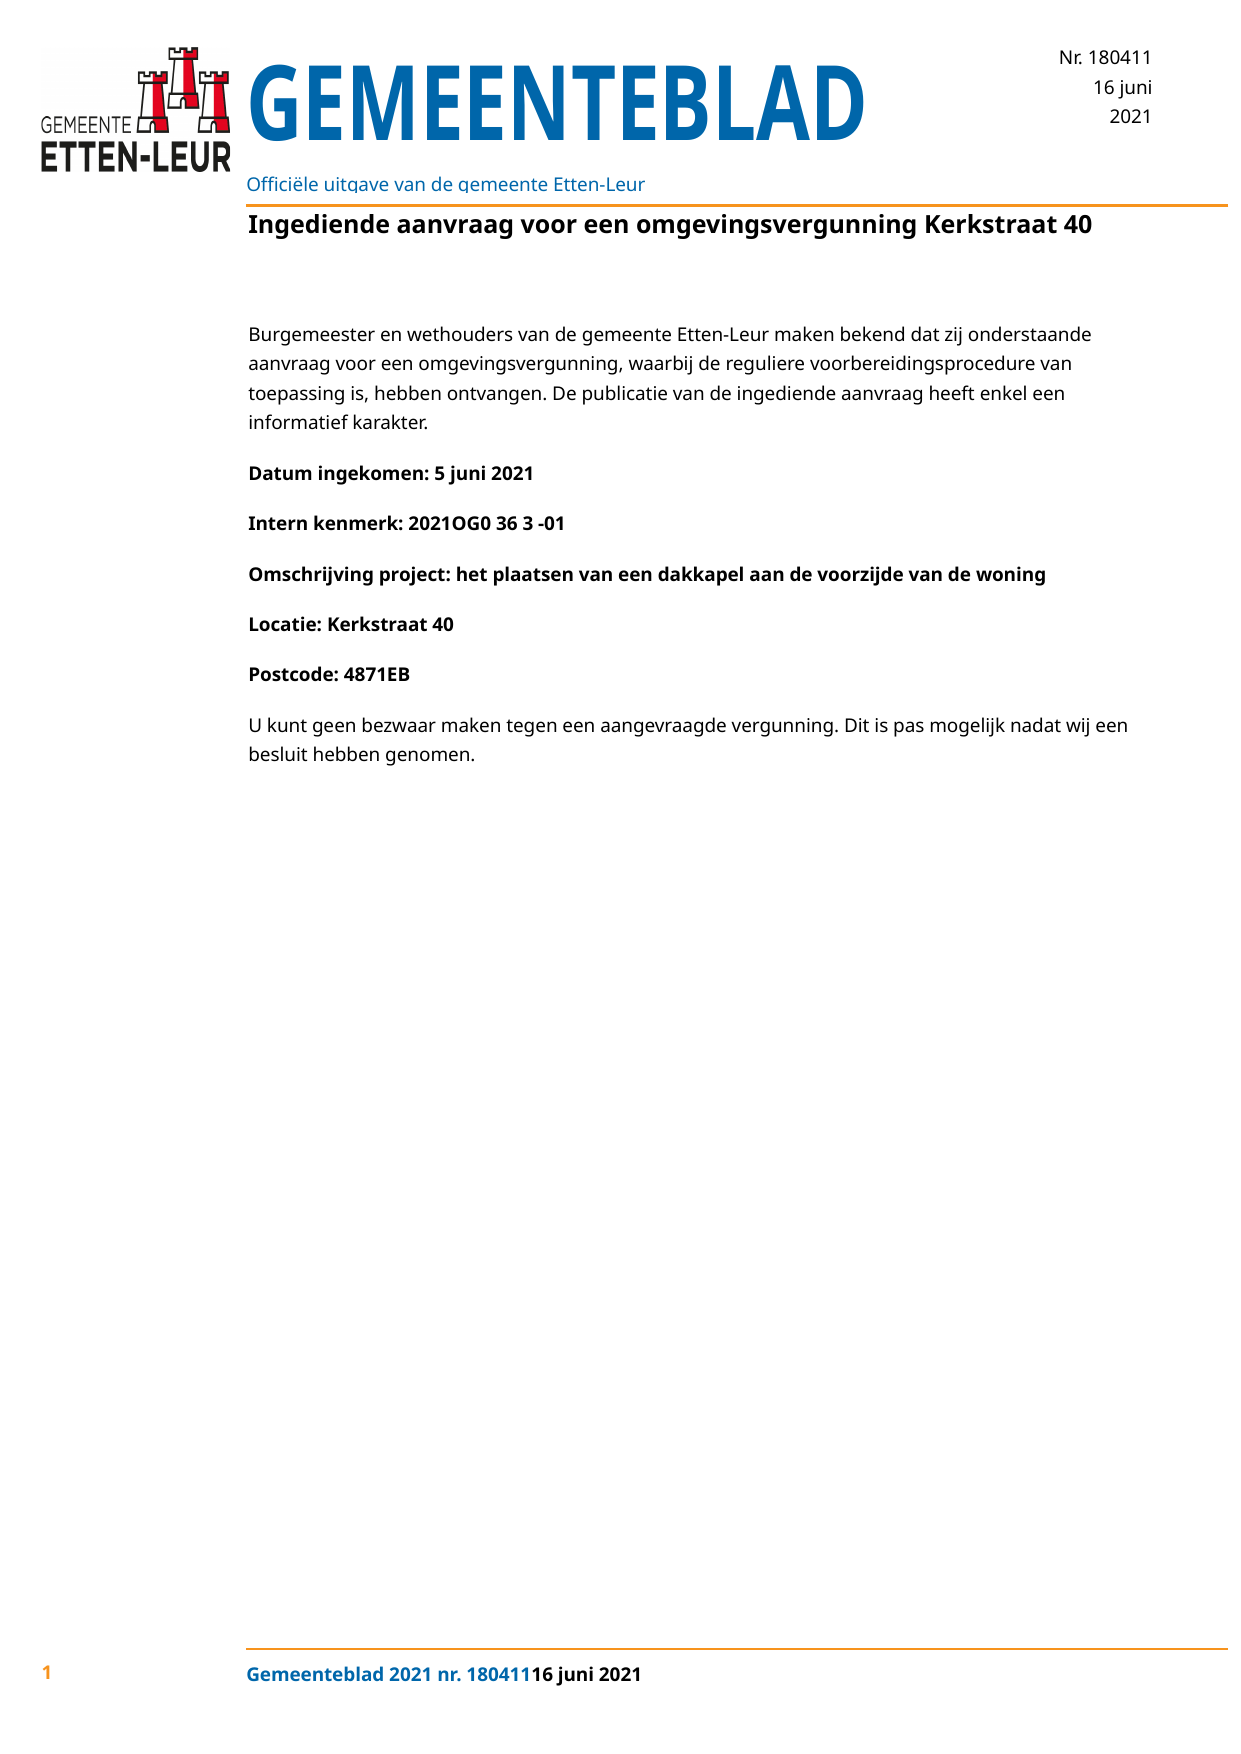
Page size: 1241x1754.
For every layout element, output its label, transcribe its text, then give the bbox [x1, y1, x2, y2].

text Omschrijving project: het plaatsen van een dakkapel aan de voorzijde van de woning [248, 561, 1152, 586]
text Postcode: 4871EB [248, 662, 1152, 687]
text Burgemeester en wethouders van de gemeente Etten-Leur maken bekend dat zij onderstaande aanvraag voor een omgevingsvergunning, waarbij de reguliere voorbereidingsprocedure van toepassing is, hebben ontvangen. De publicatie van de ingediende aanvraag heeft enkel een informatief karakter. [248, 321, 1152, 435]
text Datum ingekomen: 5 juni 2021 [248, 460, 1152, 486]
text Intern kenmerk: 2021OG0 36 3 -01 [248, 510, 1152, 536]
text Ingediende aanvraag voor een omgevingsvergunning Kerkstraat 40 [248, 207, 1152, 241]
text Locatie: Kerkstraat 40 [248, 611, 1152, 637]
text U kunt geen bezwaar maken tegen een aangevraagde vergunning. Dit is pas mogelijk nadat wij een besluit hebben genomen. [248, 712, 1152, 767]
picture [41, 47, 231, 172]
